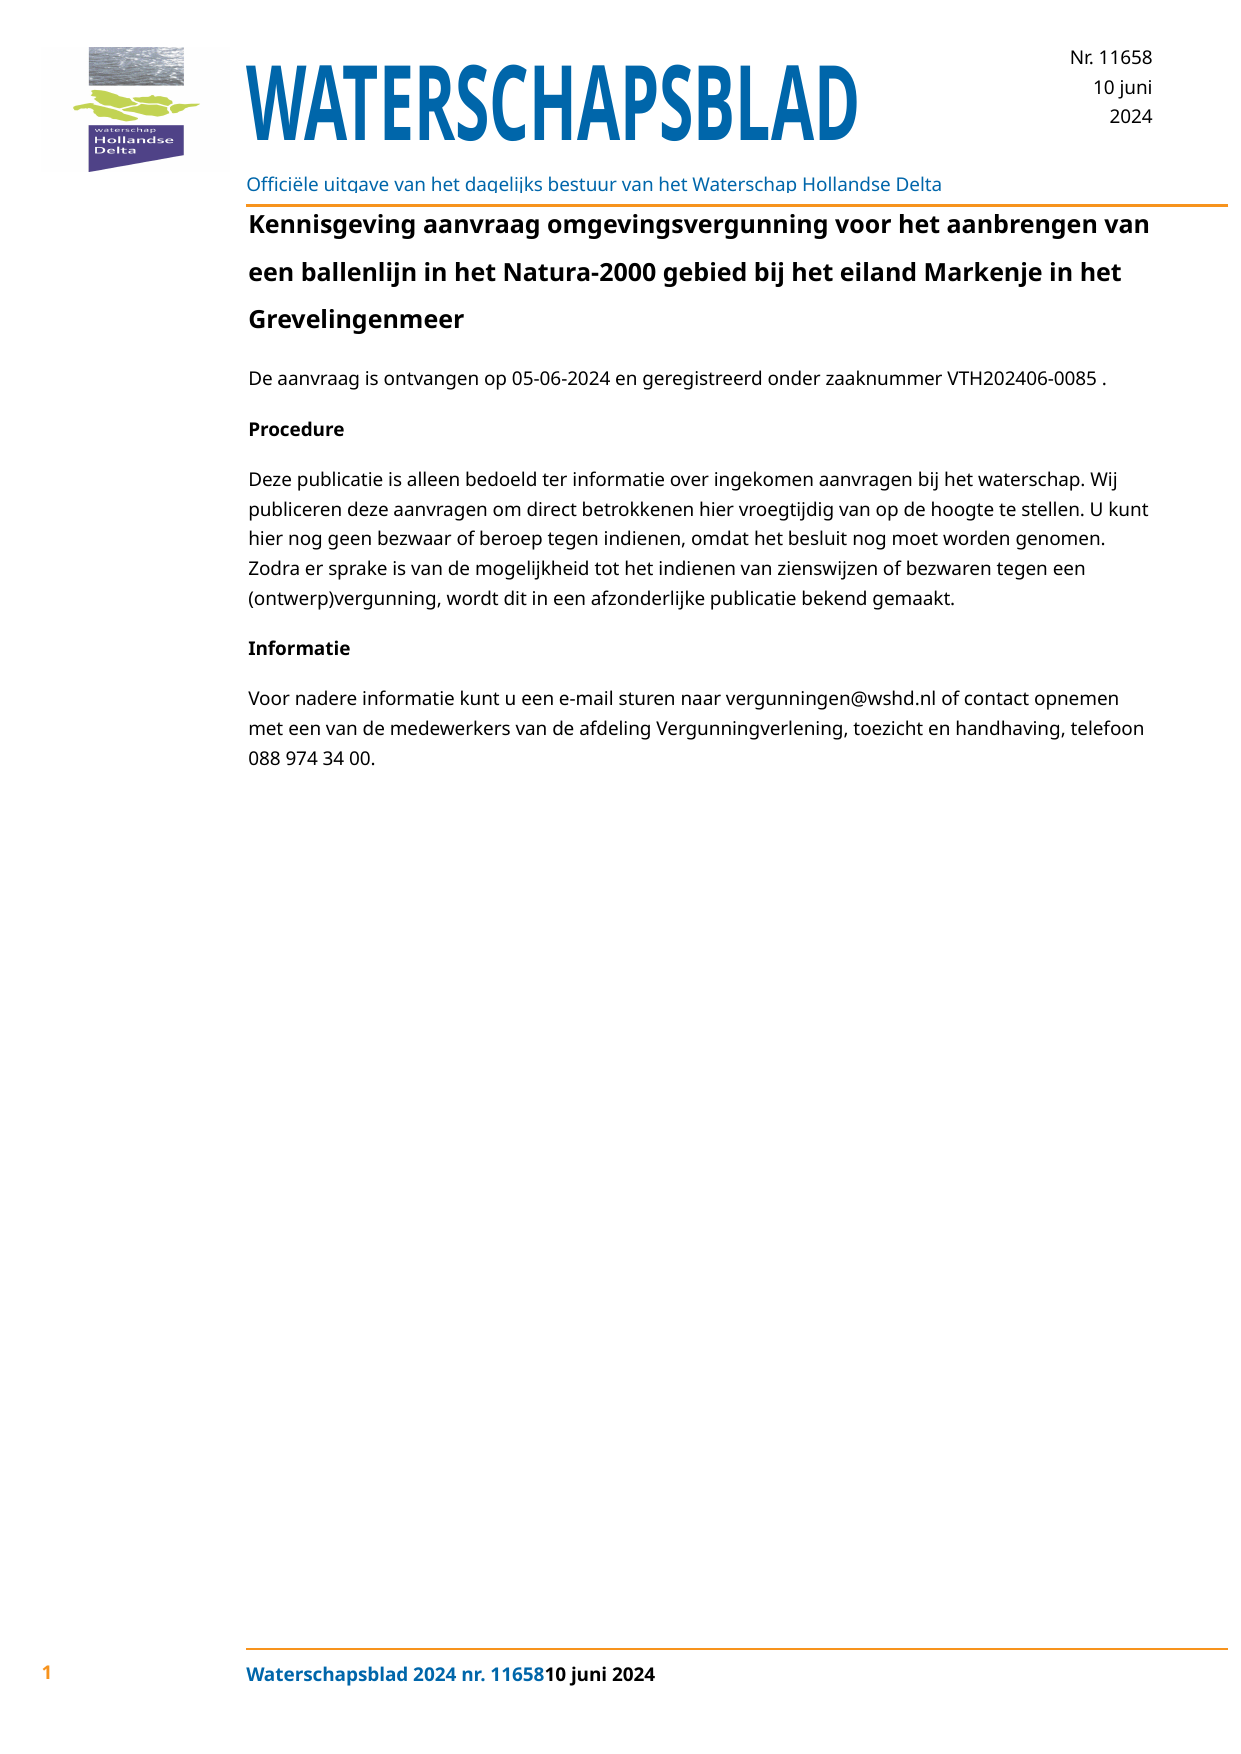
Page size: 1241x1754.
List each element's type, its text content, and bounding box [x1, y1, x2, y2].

text Kennisgeving aanvraag omgevingsvergunning voor het aanbrengen van een ballenlijn in het Natura-2000 gebied bij het eiland Markenje in het Grevelingenmeer [248, 207, 1152, 336]
text Informatie [248, 635, 1152, 661]
text Voor nadere informatie kunt u een e-mail sturen naar vergunningen@wshd.nl of contact opnemen met een van de medewerkers van de afdeling Vergunningverlening, toezicht en handhaving, telefoon 088 974 34 00. [248, 686, 1152, 770]
text De aanvraag is ontvangen op 05-06-2024 en geregistreerd onder zaaknummer VTH202406-0085 . [248, 366, 1152, 391]
text Procedure [248, 416, 1152, 442]
picture [41, 47, 231, 172]
text Deze publicatie is alleen bedoeld ter informatie over ingekomen aanvragen bij het waterschap. Wij publiceren deze aanvragen om direct betrokkenen hier vroegtijdig van op de hoogte te stellen. U kunt hier nog geen bezwaar of beroep tegen indienen, omdat het besluit nog moet worden genomen. Zodra er sprake is van de mogelijkheid tot het indienen van zienswijzen of bezwaren tegen een (ontwerp)vergunning, wordt dit in een afzonderlijke publicatie bekend gemaakt. [248, 466, 1152, 610]
